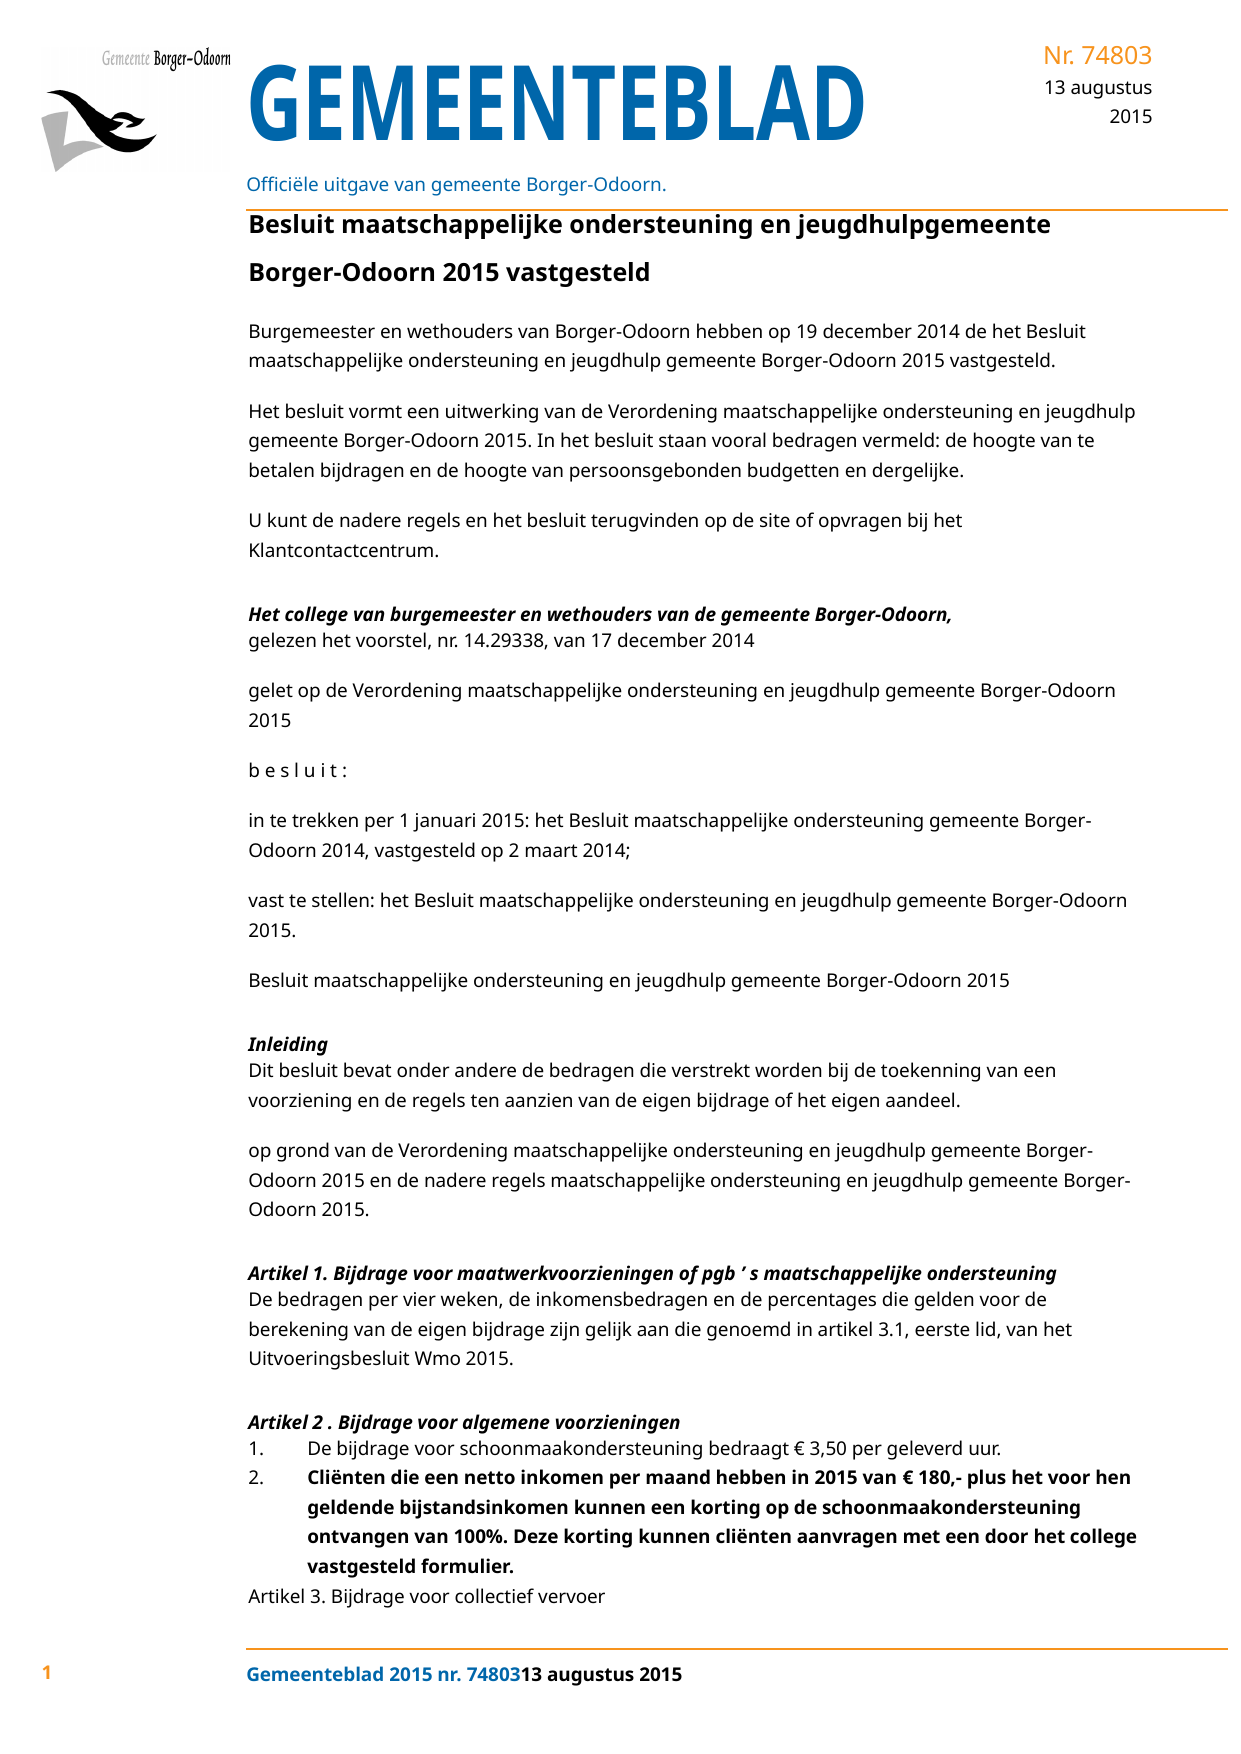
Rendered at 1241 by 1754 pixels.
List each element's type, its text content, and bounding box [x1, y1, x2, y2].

text Het besluit vormt een uitwerking van de Verordening maatschappelijke ondersteuning en jeugdhulp gemeente Borger-Odoorn 2015. In het besluit staan vooral bedragen vermeld: de hoogte van te betalen bijdragen en de hoogte van persoonsgebonden budgetten en dergelijke. [248, 398, 1152, 483]
text Dit besluit bevat onder andere de bedragen die verstrekt worden bij de toekenning van een voorziening en de regels ten aanzien van de eigen bijdrage of het eigen aandeel. [248, 1057, 1152, 1113]
text U kunt de nadere regels en het besluit terugvinden op de site of opvragen bij het Klantcontactcentrum. [248, 507, 1152, 563]
text Artikel 3. Bijdrage voor collectief vervoer [248, 1583, 1152, 1609]
text gelet op de Verordening maatschappelijke ondersteuning en jeugdhulp gemeente Borger-Odoorn 2015 [248, 677, 1152, 732]
text Het college van burgemeester en wethouders van de gemeente Borger-Odoorn, [248, 601, 1152, 627]
list De bijdrage voor schoonmaakondersteuning bedraagt € 3,50 per geleverd uur. [248, 1435, 1152, 1461]
text op grond van de Verordening maatschappelijke ondersteuning en jeugdhulp gemeente Borger-Odoorn 2015 en de nadere regels maatschappelijke ondersteuning en jeugdhulp gemeente Borger-Odoorn 2015. [248, 1137, 1152, 1222]
text De bedragen per vier weken, de inkomensbedragen en de percentages die gelden voor de berekening van de eigen bijdrage zijn gelijk aan die genoemd in artikel 3.1, eerste lid, van het Uitvoeringsbesluit Wmo 2015. [248, 1286, 1152, 1371]
text gelezen het voorstel, nr. 14.29338, van 17 december 2014 [248, 627, 1152, 652]
text Artikel 2 . Bijdrage voor algemene voorzieningen [248, 1409, 1152, 1435]
text in te trekken per 1 januari 2015: het Besluit maatschappelijke ondersteuning gemeente Borger-Odoorn 2014, vastgesteld op 2 maart 2014; [248, 808, 1152, 863]
list Cliënten die een netto inkomen per maand hebben in 2015 van € 180,- plus het voor hen geldende bijstandsinkomen kunnen een korting op de schoonmaakondersteuning ontvangen van 100%. Deze korting kunnen cliënten aanvragen met een door het college vastgesteld formulier. [248, 1464, 1152, 1579]
picture [41, 47, 231, 172]
text Burgemeester en wethouders van Borger-Odoorn hebben op 19 december 2014 de het Besluit maatschappelijke ondersteuning en jeugdhulp gemeente Borger-Odoorn 2015 vastgesteld. [248, 318, 1152, 373]
text Besluit maatschappelijke ondersteuning en jeugdhulp gemeente Borger-Odoorn 2015 [248, 968, 1152, 993]
text b e s l u i t : [248, 757, 1152, 783]
text Inleiding [248, 1032, 1152, 1057]
text Besluit maatschappelijke ondersteuning en jeugdhulpgemeente Borger-Odoorn 2015 vastgesteld [248, 211, 1152, 288]
text Artikel 1. Bijdrage voor maatwerkvoorzieningen of pgb ’ s maatschappelijke ondersteuning [248, 1260, 1152, 1286]
text vast te stellen: het Besluit maatschappelijke ondersteuning en jeugdhulp gemeente Borger-Odoorn 2015. [248, 888, 1152, 943]
